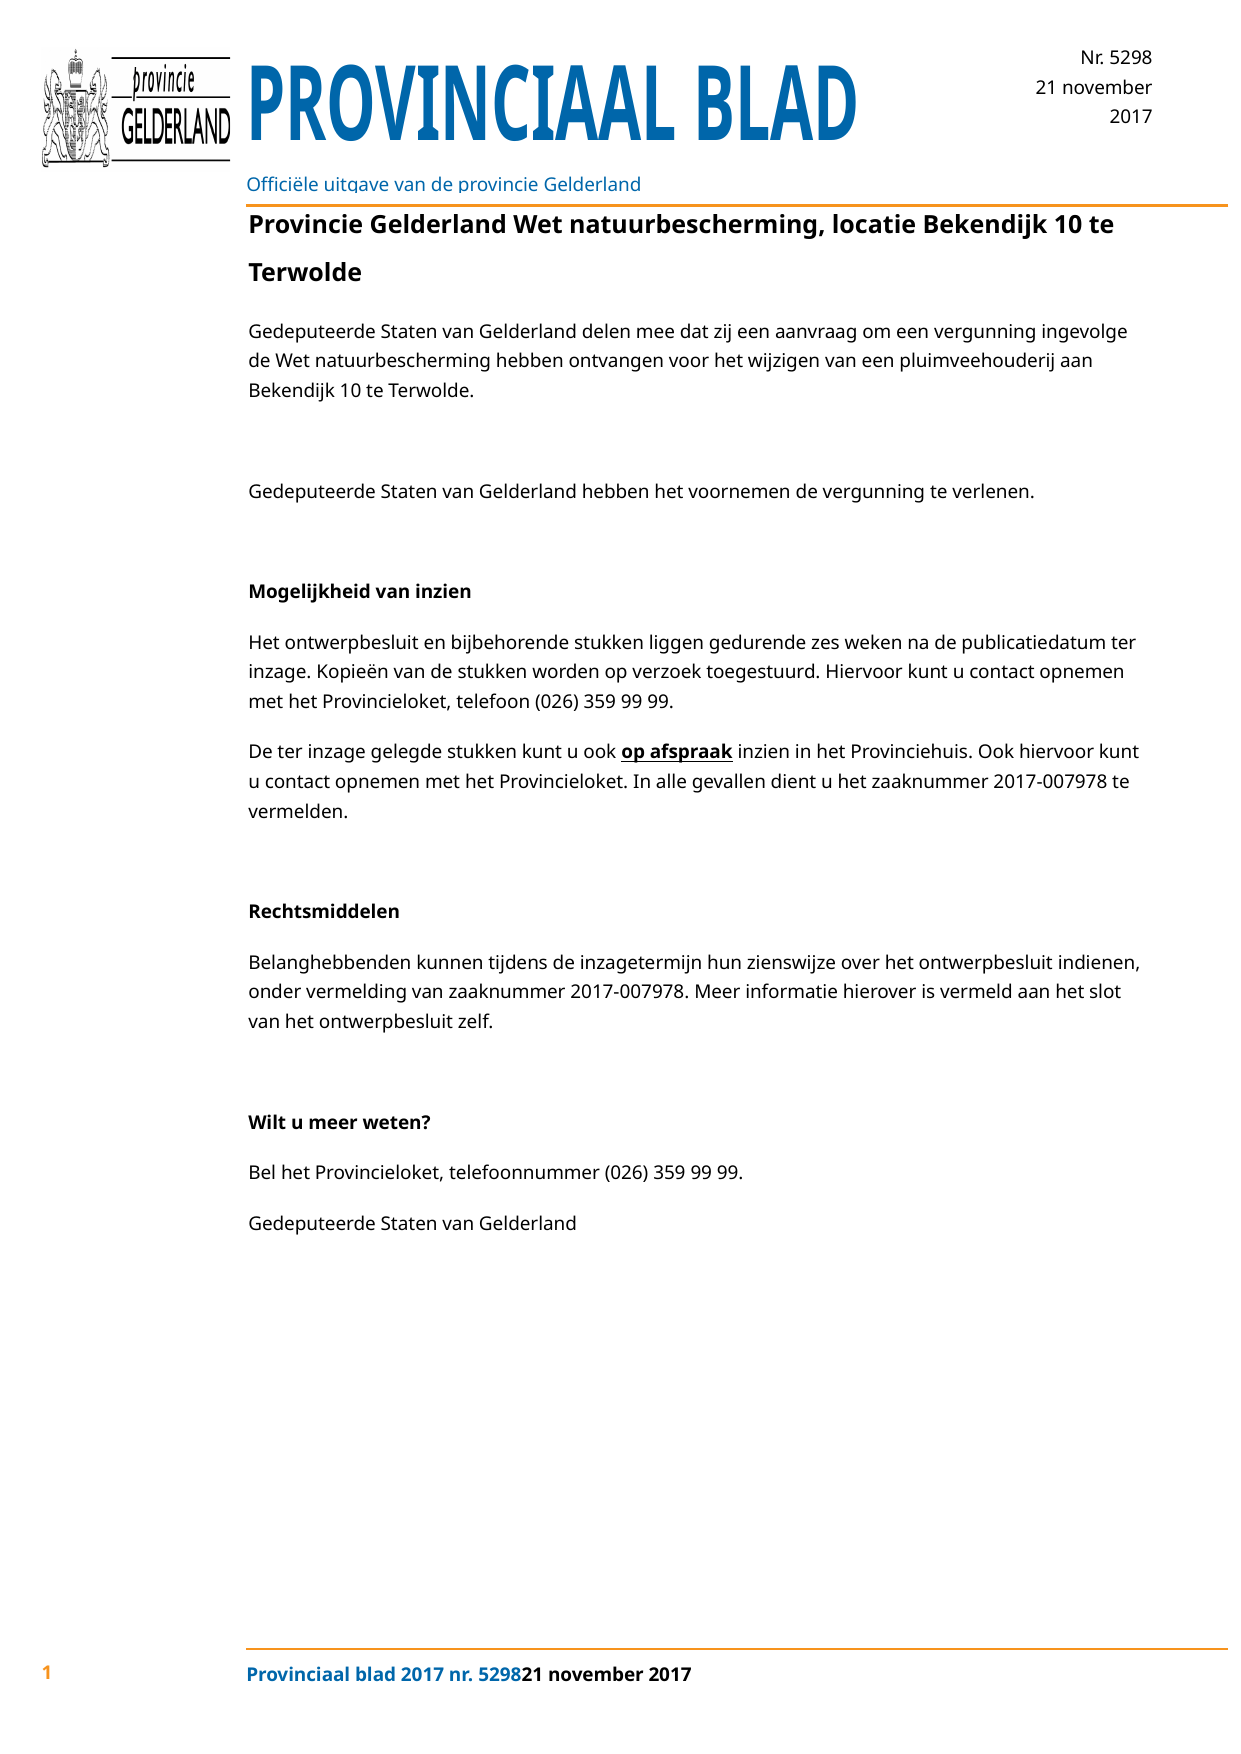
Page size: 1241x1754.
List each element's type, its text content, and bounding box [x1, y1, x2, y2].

text Bel het Provincieloket, telefoonnummer (026) 359 99 99. [248, 1159, 1152, 1185]
text Gedeputeerde Staten van Gelderland [248, 1210, 1152, 1236]
text Gedeputeerde Staten van Gelderland delen mee dat zij een aanvraag om een vergunning ingevolge de Wet natuurbescherming hebben ontvangen voor het wijzigen van een pluimveehouderij aan Bekendijk 10 te Terwolde. [248, 318, 1152, 403]
picture [41, 47, 231, 172]
text Rechtsmiddelen [248, 899, 1152, 924]
text Gedeputeerde Staten van Gelderland hebben het voornemen de vergunning te verlenen. [248, 478, 1152, 504]
text Provincie Gelderland Wet natuurbescherming, locatie Bekendijk 10 te Terwolde [248, 207, 1152, 288]
text Wilt u meer weten? [248, 1109, 1152, 1135]
text Mogelijkheid van inzien [248, 579, 1152, 604]
text Belanghebbenden kunnen tijdens de inzagetermijn hun zienswijze over het ontwerpbesluit indienen, onder vermelding van zaaknummer 2017-007978. Meer informatie hierover is vermeld aan het slot van het ontwerpbesluit zelf. [248, 949, 1152, 1034]
text De ter inzage gelegde stukken kunt u ook op afspraak inzien in het Provinciehuis. Ook hiervoor kunt u contact opnemen met het Provincieloket. In alle gevallen dient u het zaaknummer 2017-007978 te vermelden. [248, 739, 1152, 824]
text Het ontwerpbesluit en bijbehorende stukken liggen gedurende zes weken na de publicatiedatum ter inzage. Kopieën van de stukken worden op verzoek toegestuurd. Hiervoor kunt u contact opnemen met het Provincieloket, telefoon (026) 359 99 99. [248, 629, 1152, 714]
